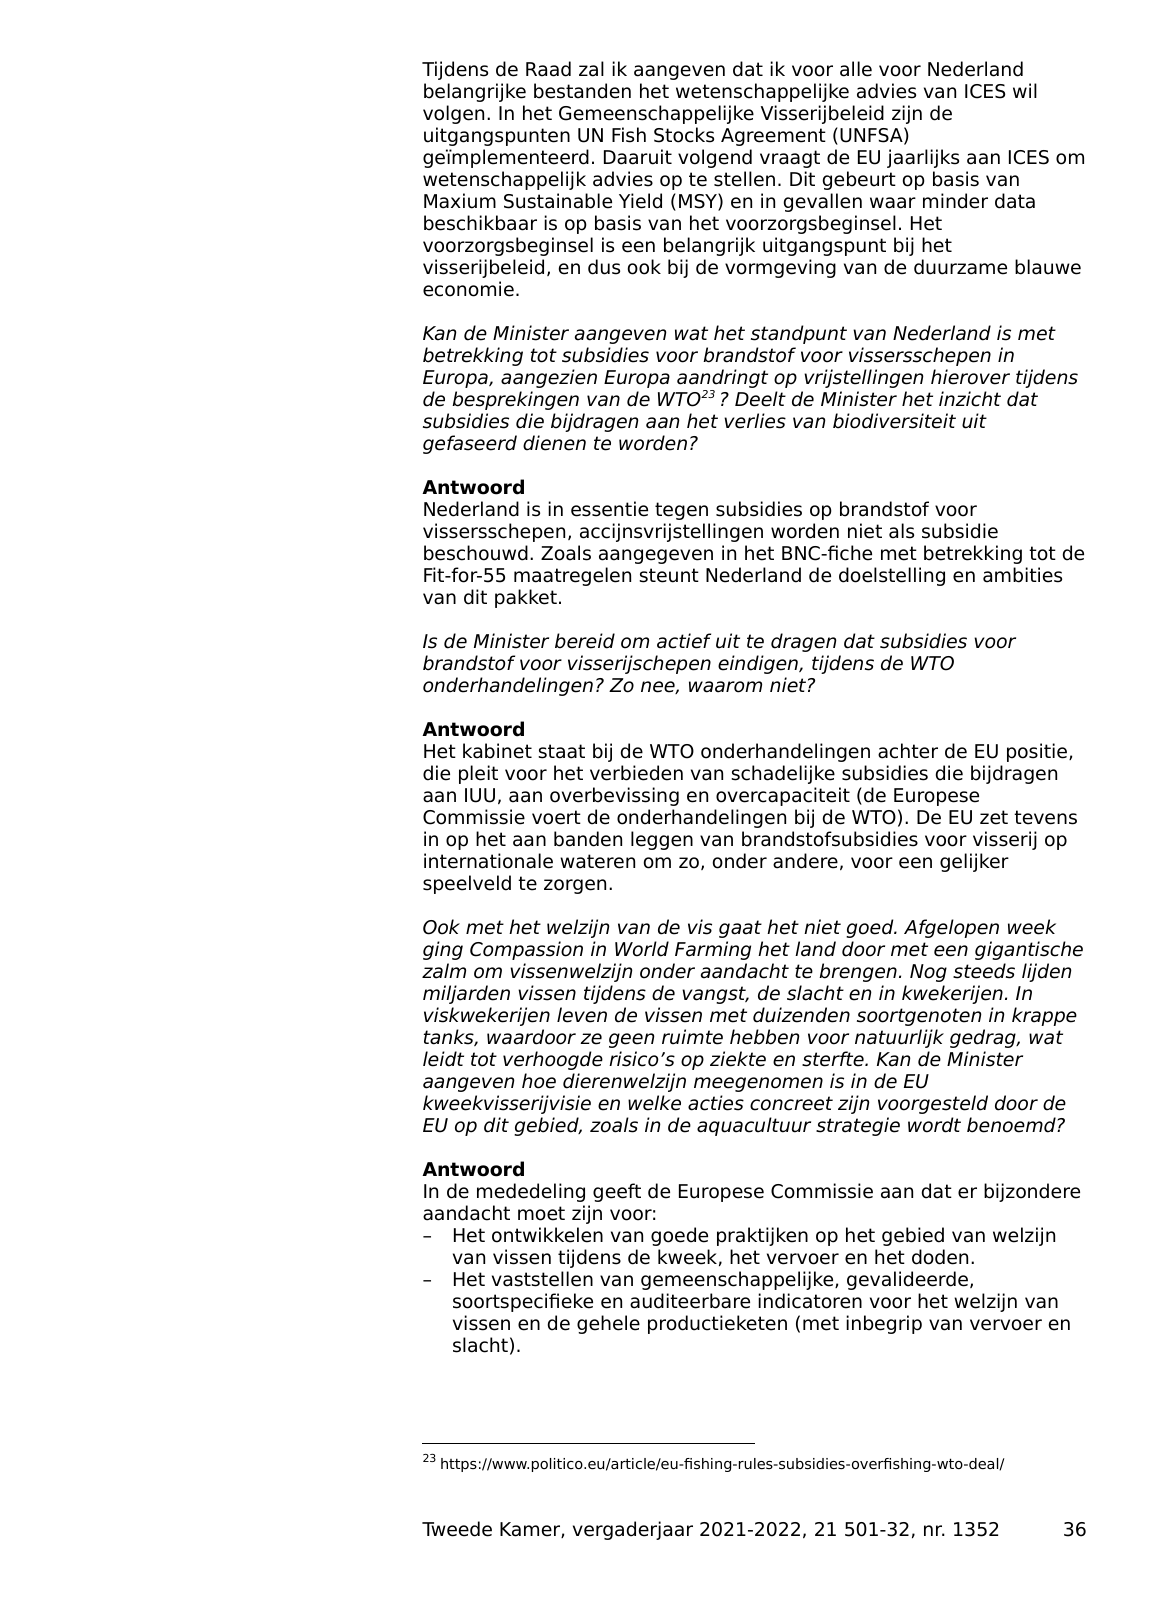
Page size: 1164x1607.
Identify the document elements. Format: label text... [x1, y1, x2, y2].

text – Het vaststellen van gemeenschappelijke, gevalideerde, soortspecifieke en auditeerbare indicatoren voor het welzijn van vissen en de gehele productieketen (met inbegrip van vervoer en slacht). [422, 1269, 1087, 1357]
text https://www.politico.eu/article/eu-fishing-rules-subsidies-overfishing-wto-deal/ [422, 1452, 1087, 1474]
text Antwoord [422, 1159, 1087, 1181]
text Ook met het welzijn van de vis gaat het niet goed. Afgelopen week ging Compassion in World Farming het land door met een gigantische zalm om vissenwelzijn onder aandacht te brengen. Nog steeds lijden miljarden vissen tijdens de vangst, de slacht en in kwekerijen. In viskwekerijen leven de vissen met duizenden soortgenoten in krappe tanks, waardoor ze geen ruimte hebben voor natuurlijk gedrag, wat leidt tot verhoogde risico’s op ziekte en sterfte. Kan de Minister aangeven hoe dierenwelzijn meegenomen is in de EU kweekvisserijvisie en welke acties concreet zijn voorgesteld door de EU op dit gebied, zoals in de aquacultuur strategie wordt benoemd? [422, 917, 1087, 1137]
text Tijdens de Raad zal ik aangeven dat ik voor alle voor Nederland belangrijke bestanden het wetenschappelijke advies van ICES wil volgen. In het Gemeenschappelijke Visserijbeleid zijn de uitgangspunten UN Fish Stocks Agreement (UNFSA) geïmplementeerd. Daaruit volgend vraagt de EU jaarlijks aan ICES om wetenschappelijk advies op te stellen. Dit gebeurt op basis van Maxium Sustainable Yield (MSY) en in gevallen waar minder data beschikbaar is op basis van het voorzorgsbeginsel. Het voorzorgsbeginsel is een belangrijk uitgangspunt bij het visserijbeleid, en dus ook bij de vormgeving van de duurzame blauwe economie. [422, 59, 1087, 301]
text Is de Minister bereid om actief uit te dragen dat subsidies voor brandstof voor visserijschepen eindigen, tijdens de WTO onderhandelingen? Zo nee, waarom niet? [422, 631, 1087, 697]
text Het kabinet staat bij de WTO onderhandelingen achter de EU positie, die pleit voor het verbieden van schadelijke subsidies die bijdragen aan IUU, aan overbevissing en overcapaciteit (de Europese Commissie voert de onderhandelingen bij de WTO). De EU zet tevens in op het aan banden leggen van brandstofsubsidies voor visserij op internationale wateren om zo, onder andere, voor een gelijker speelveld te zorgen. [422, 741, 1087, 895]
text In de mededeling geeft de Europese Commissie aan dat er bijzondere aandacht moet zijn voor: [422, 1181, 1087, 1225]
text Nederland is in essentie tegen subsidies op brandstof voor vissersschepen, accijnsvrijstellingen worden niet als subsidie beschouwd. Zoals aangegeven in het BNC-fiche met betrekking tot de Fit-for-55 maatregelen steunt Nederland de doelstelling en ambities van dit pakket. [422, 499, 1087, 609]
text Antwoord [422, 719, 1087, 741]
text Kan de Minister aangeven wat het standpunt van Nederland is met betrekking tot subsidies voor brandstof voor vissersschepen in Europa, aangezien Europa aandringt op vrijstellingen hierover tijdens de besprekingen van de WTO? Deelt de Minister het inzicht dat subsidies die bijdragen aan het verlies van biodiversiteit uit gefaseerd dienen te worden? [422, 323, 1087, 455]
text – Het ontwikkelen van goede praktijken op het gebied van welzijn van vissen tijdens de kweek, het vervoer en het doden. [422, 1225, 1087, 1269]
text Antwoord [422, 477, 1087, 499]
